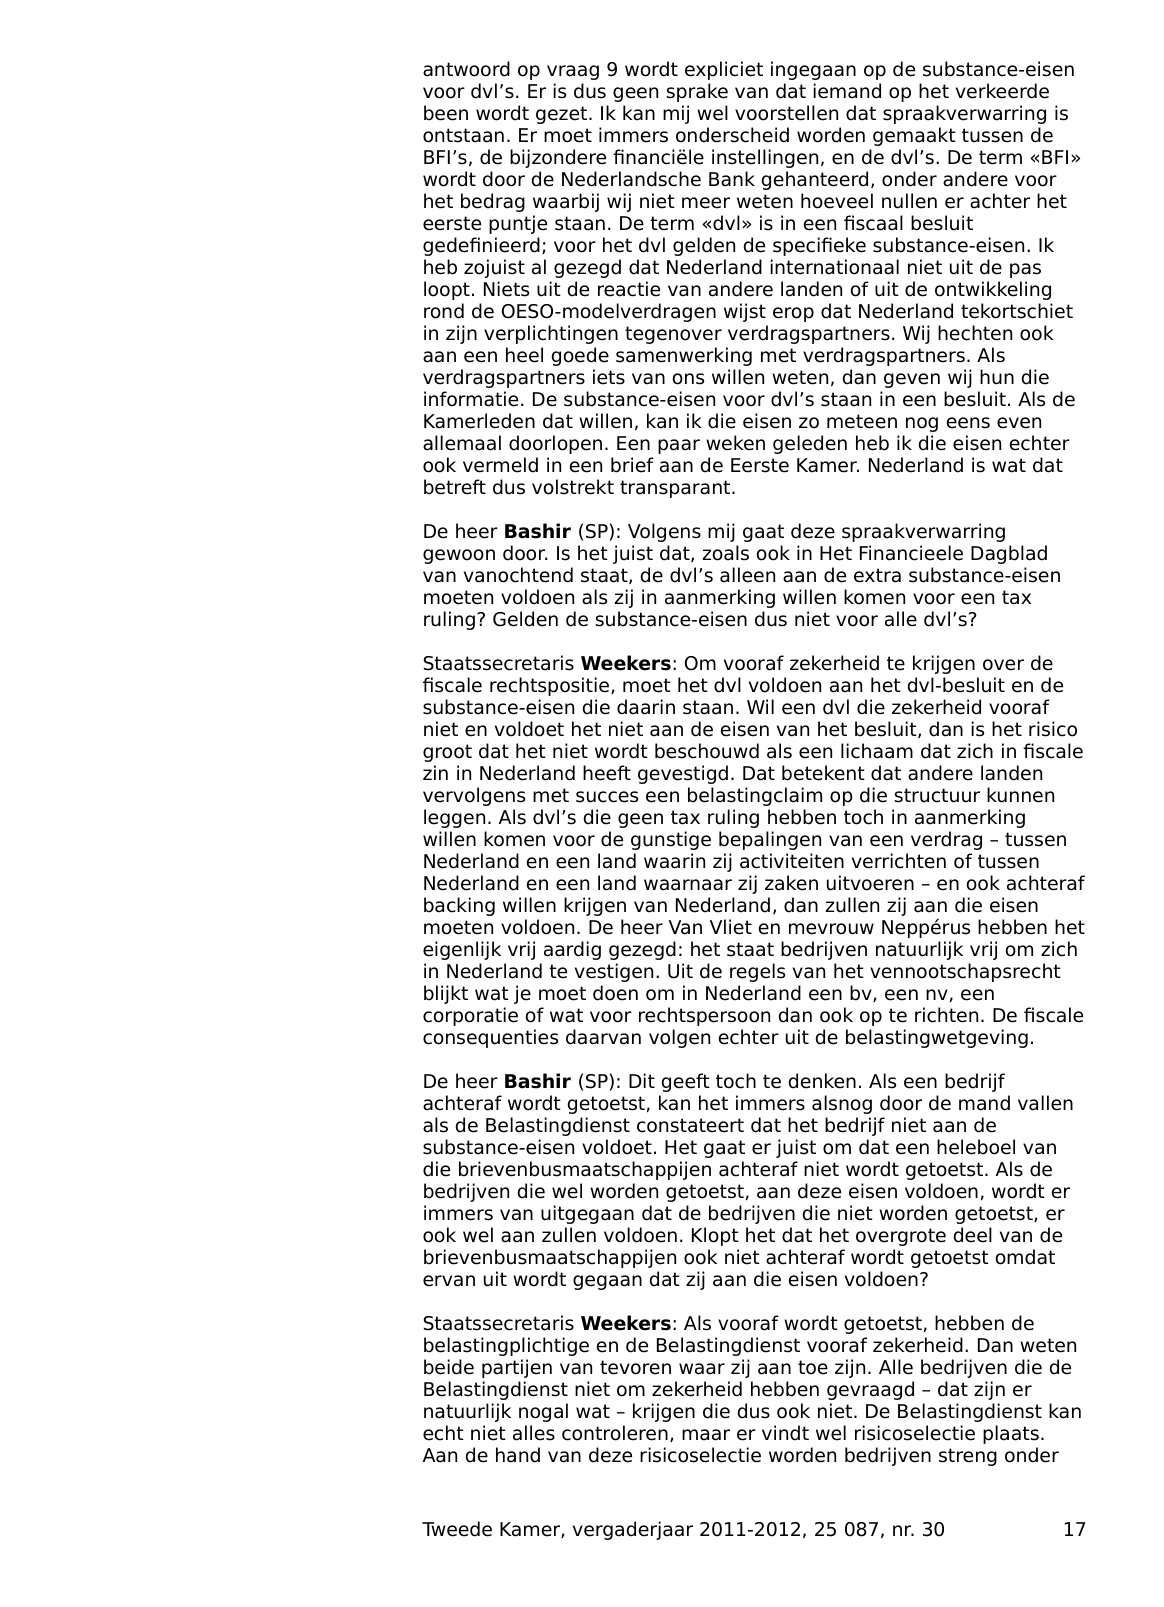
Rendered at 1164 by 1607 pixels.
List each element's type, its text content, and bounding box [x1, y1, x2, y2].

text De heer Bashir (SP): Volgens mij gaat deze spraakverwarring gewoon door. Is het juist dat, zoals ook in Het Financieele Dagblad van vanochtend staat, de dvl’s alleen aan de extra substance-eisen moeten voldoen als zij in aanmerking willen komen voor een tax ruling? Gelden de substance-eisen dus niet voor alle dvl’s? [422, 521, 1087, 631]
text antwoord op vraag 9 wordt expliciet ingegaan op de substance-eisen voor dvl’s. Er is dus geen sprake van dat iemand op het verkeerde been wordt gezet. Ik kan mij wel voorstellen dat spraakverwarring is ontstaan. Er moet immers onderscheid worden gemaakt tussen de BFI’s, de bijzondere financiële instellingen, en de dvl’s. De term «BFI» wordt door de Nederlandsche Bank gehanteerd, onder andere voor het bedrag waarbij wij niet meer weten hoeveel nullen er achter het eerste puntje staan. De term «dvl» is in een fiscaal besluit gedefinieerd; voor het dvl gelden de specifieke substance-eisen. Ik heb zojuist al gezegd dat Nederland internationaal niet uit de pas loopt. Niets uit de reactie van andere landen of uit de ontwikkeling rond de OESO-modelverdragen wijst erop dat Nederland tekortschiet in zijn verplichtingen tegenover verdragspartners. Wij hechten ook aan een heel goede samenwerking met verdragspartners. Als verdragspartners iets van ons willen weten, dan geven wij hun die informatie. De substance-eisen voor dvl’s staan in een besluit. Als de Kamerleden dat willen, kan ik die eisen zo meteen nog eens even allemaal doorlopen. Een paar weken geleden heb ik die eisen echter ook vermeld in een brief aan de Eerste Kamer. Nederland is wat dat betreft dus volstrekt transparant. [422, 59, 1087, 499]
text De heer Bashir (SP): Dit geeft toch te denken. Als een bedrijf achteraf wordt getoetst, kan het immers alsnog door de mand vallen als de Belastingdienst constateert dat het bedrijf niet aan de substance-eisen voldoet. Het gaat er juist om dat een heleboel van die brievenbusmaatschappijen achteraf niet wordt getoetst. Als de bedrijven die wel worden getoetst, aan deze eisen voldoen, wordt er immers van uitgegaan dat de bedrijven die niet worden getoetst, er ook wel aan zullen voldoen. Klopt het dat het overgrote deel van de brievenbusmaatschappijen ook niet achteraf wordt getoetst omdat ervan uit wordt gegaan dat zij aan die eisen voldoen? [422, 1071, 1087, 1291]
text Staatssecretaris Weekers: Om vooraf zekerheid te krijgen over de fiscale rechtspositie, moet het dvl voldoen aan het dvl-besluit en de substance-eisen die daarin staan. Wil een dvl die zekerheid vooraf niet en voldoet het niet aan de eisen van het besluit, dan is het risico groot dat het niet wordt beschouwd als een lichaam dat zich in fiscale zin in Nederland heeft gevestigd. Dat betekent dat andere landen vervolgens met succes een belastingclaim op die structuur kunnen leggen. Als dvl’s die geen tax ruling hebben toch in aanmerking willen komen voor de gunstige bepalingen van een verdrag – tussen Nederland en een land waarin zij activiteiten verrichten of tussen Nederland en een land waarnaar zij zaken uitvoeren – en ook achteraf backing willen krijgen van Nederland, dan zullen zij aan die eisen moeten voldoen. De heer Van Vliet en mevrouw Neppérus hebben het eigenlijk vrij aardig gezegd: het staat bedrijven natuurlijk vrij om zich in Nederland te vestigen. Uit de regels van het vennootschapsrecht blijkt wat je moet doen om in Nederland een bv, een nv, een corporatie of wat voor rechtspersoon dan ook op te richten. De fiscale consequenties daarvan volgen echter uit de belastingwetgeving. [422, 653, 1087, 1048]
text Staatssecretaris Weekers: Als vooraf wordt getoetst, hebben de belastingplichtige en de Belastingdienst vooraf zekerheid. Dan weten beide partijen van tevoren waar zij aan toe zijn. Alle bedrijven die de Belastingdienst niet om zekerheid hebben gevraagd – dat zijn er natuurlijk nogal wat – krijgen die dus ook niet. De Belastingdienst kan echt niet alles controleren, maar er vindt wel risicoselectie plaats. Aan de hand van deze risicoselectie worden bedrijven streng onder [422, 1313, 1087, 1467]
